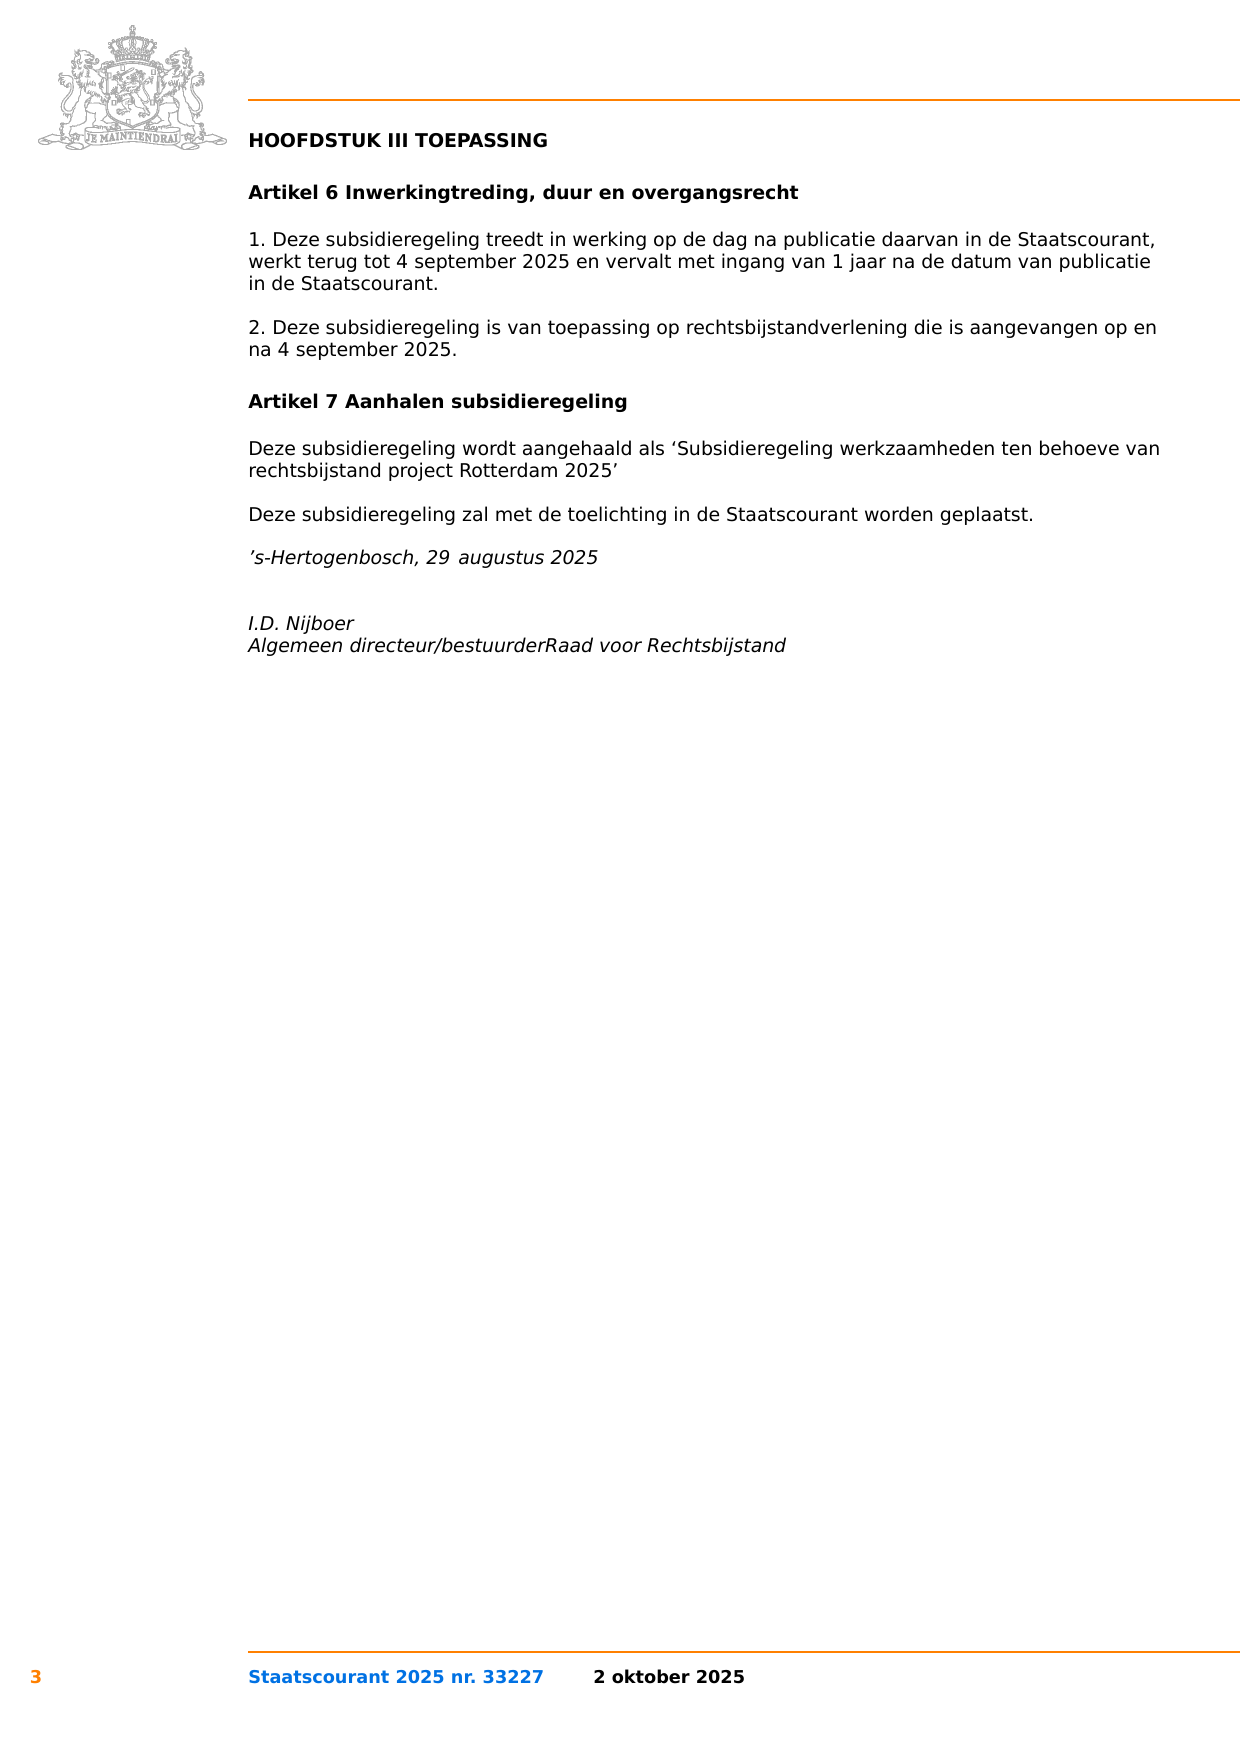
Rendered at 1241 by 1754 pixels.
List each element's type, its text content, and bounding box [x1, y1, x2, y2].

text 1. Deze subsidieregeling treedt in werking op de dag na publicatie daarvan in de Staatscourant, werkt terug tot 4 september 2025 en vervalt met ingang van 1 jaar na de datum van publicatie in de Staatscourant. [248, 229, 1163, 295]
picture [38, 25, 227, 150]
text 2. Deze subsidieregeling is van toepassing op rechtsbijstandverlening die is aangevangen op en na 4 september 2025. [248, 317, 1163, 361]
subtitle Artikel 6 Inwerkingtreding, duur en overgangsrecht [248, 182, 1163, 204]
text ’s-Hertogenbosch, 29 augustus 2025 [248, 547, 1163, 569]
subtitle Artikel 7 Aanhalen subsidieregeling [248, 391, 1163, 413]
text Deze subsidieregeling wordt aangehaald als ‘Subsidieregeling werkzaamheden ten behoeve van rechtsbijstand project Rotterdam 2025’ [248, 438, 1163, 482]
text I.D. Nijboer Algemeen directeur/bestuurderRaad voor Rechtsbijstand [248, 591, 1163, 657]
text Deze subsidieregeling zal met de toelichting in de Staatscourant worden geplaatst. [248, 503, 1163, 525]
subtitle HOOFDSTUK III TOEPASSING [248, 130, 1163, 152]
